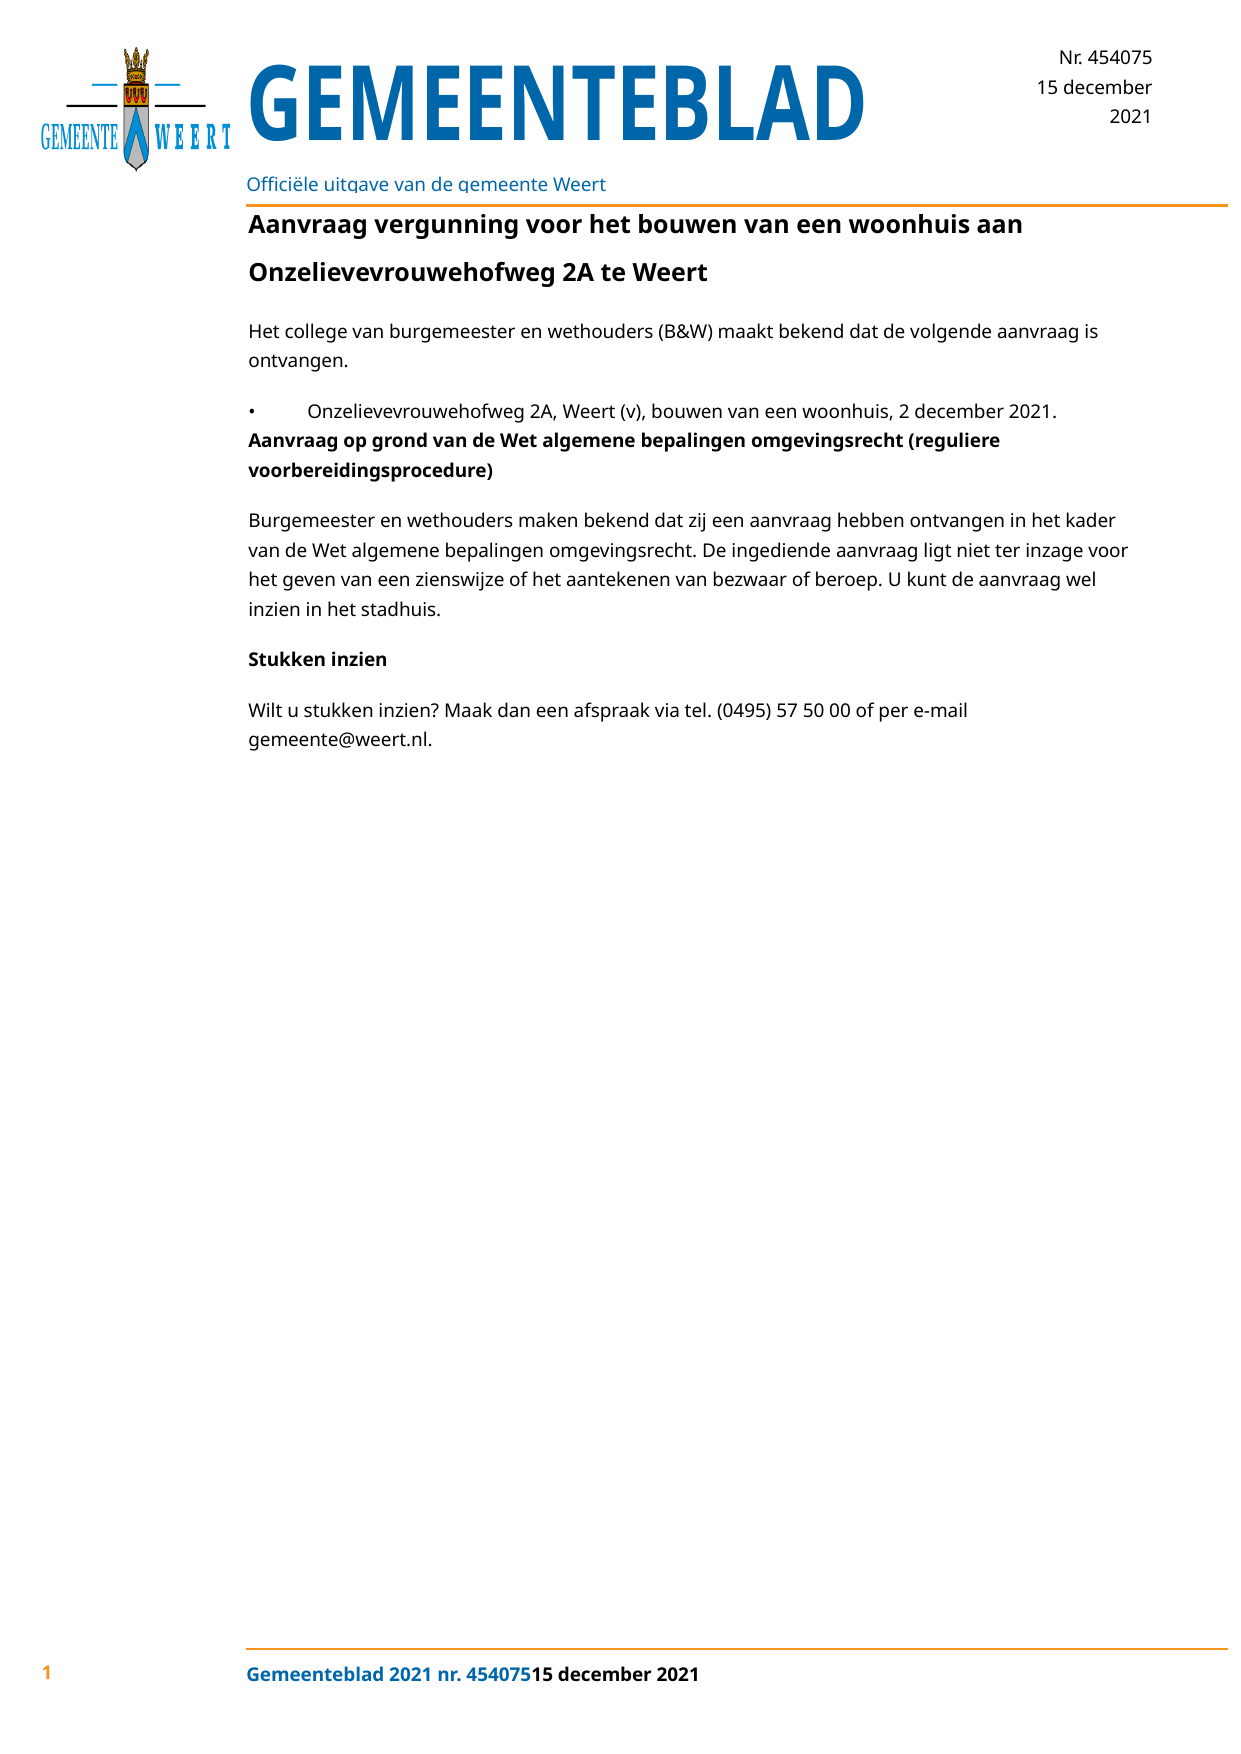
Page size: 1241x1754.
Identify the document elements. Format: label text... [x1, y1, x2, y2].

text Stukken inzien [248, 647, 1152, 672]
text Burgemeester en wethouders maken bekend dat zij een aanvraag hebben ontvangen in het kader van de Wet algemene bepalingen omgevingsrecht. De ingediende aanvraag ligt niet ter inzage voor het geven van een zienswijze of het aantekenen van bezwaar of beroep. U kunt de aanvraag wel inzien in het stadhuis. [248, 507, 1152, 622]
picture [41, 47, 231, 172]
list Onzelievevrouwehofweg 2A, Weert (v), bouwen van een woonhuis, 2 december 2021. [248, 398, 1152, 424]
text Wilt u stukken inzien? Maak dan een afspraak via tel. (0495) 57 50 00 of per e-mail gemeente@weert.nl. [248, 697, 1152, 752]
text Het college van burgemeester en wethouders (B&W) maakt bekend dat de volgende aanvraag is ontvangen. [248, 318, 1152, 373]
text Aanvraag op grond van de Wet algemene bepalingen omgevingsrecht (reguliere voorbereidingsprocedure) [248, 427, 1152, 483]
text Aanvraag vergunning voor het bouwen van een woonhuis aan Onzelievevrouwehofweg 2A te Weert [248, 207, 1152, 288]
